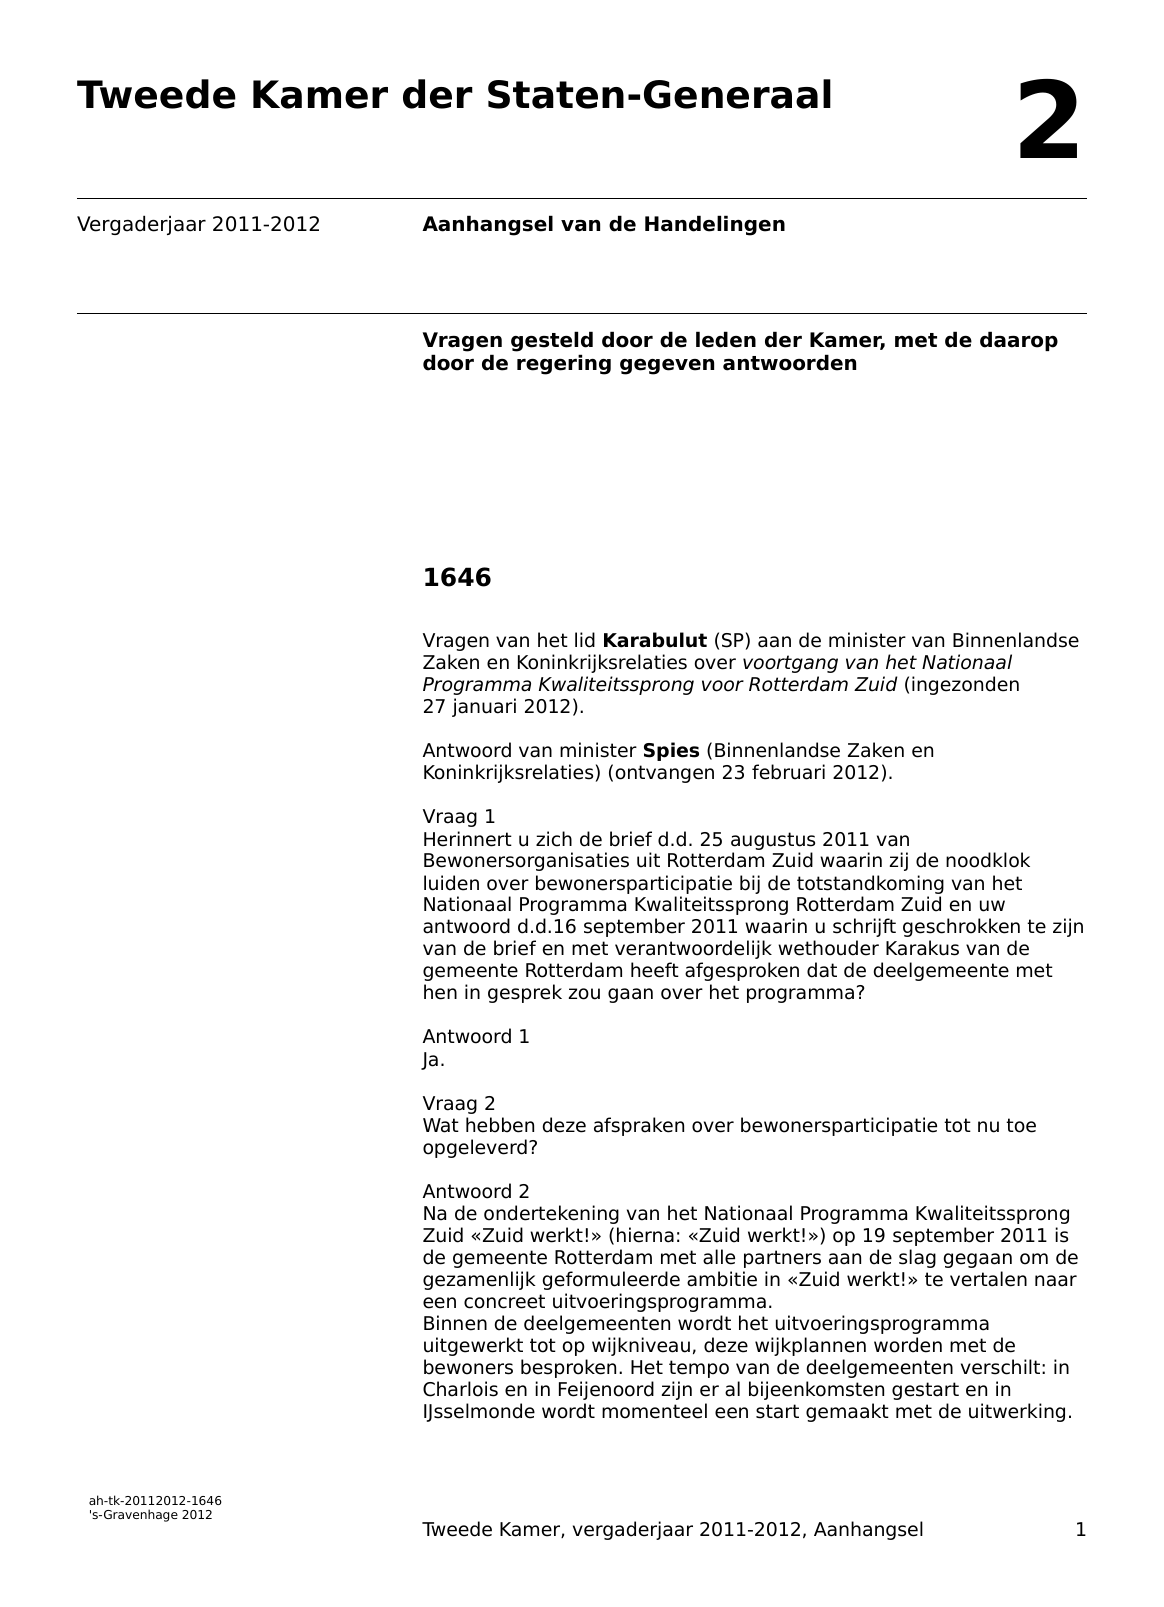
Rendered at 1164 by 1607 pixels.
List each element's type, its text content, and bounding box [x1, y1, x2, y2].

text ah-tk-20112012-1646 [88, 1494, 323, 1508]
table_cell Vragen gesteld door de leden der Kamer, met de daarop door de regering gegeven antwoorden [422, 314, 1087, 375]
text Ja. [422, 1048, 1087, 1070]
table_header 2 [886, 59, 1087, 198]
text 's-Gravenhage 2012 [88, 1508, 323, 1522]
text Antwoord 2 [422, 1181, 1087, 1203]
text Antwoord 1 [422, 1026, 1087, 1048]
text Vraag 1 [422, 806, 1087, 828]
table_cell Aanhangsel van de Handelingen [422, 199, 1087, 313]
text Vraag 2 [422, 1093, 1087, 1114]
text Antwoord van minister Spies (Binnenlandse Zaken en Koninkrijksrelaties) (ontvangen 23 februari 2012). [422, 740, 1087, 784]
text Wat hebben deze afspraken over bewonersparticipatie tot nu toe opgeleverd? [422, 1114, 1087, 1158]
table_cell Vergaderjaar 2011-2012 [77, 199, 422, 313]
table_cell [77, 314, 422, 375]
text Herinnert u zich de brief d.d. 25 augustus 2011 van Bewonersorganisaties uit Rotterdam Zuid waarin zij de noodklok luiden over bewonersparticipatie bij de totstandkoming van het Nationaal Programma Kwaliteitssprong Rotterdam Zuid en uw antwoord d.d.16 september 2011 waarin u schrijft geschrokken te zijn van de brief en met verantwoordelijk wethouder Karakus van de gemeente Rotterdam heeft afgesproken dat de deelgemeente met hen in gesprek zou gaan over het programma? [422, 828, 1087, 1004]
text Vragen van het lid Karabulut (SP) aan de minister van Binnenlandse Zaken en Koninkrijksrelaties over voortgang van het Nationaal Programma Kwaliteitssprong voor Rotterdam Zuid (ingezonden 27 januari 2012). [422, 630, 1087, 718]
text 1646 [422, 563, 1087, 592]
text Na de ondertekening van het Nationaal Programma Kwaliteitssprong Zuid «Zuid werkt!» (hierna: «Zuid werkt!») op 19 september 2011 is de gemeente Rotterdam met alle partners aan de slag gegaan om de gezamenlijk geformuleerde ambitie in «Zuid werkt!» te vertalen naar een concreet uitvoeringsprogramma. [422, 1203, 1087, 1313]
table_header Tweede Kamer der Staten-Generaal [77, 59, 886, 198]
text Binnen de deelgemeenten wordt het uitvoeringsprogramma uitgewerkt tot op wijkniveau, deze wijkplannen worden met de bewoners besproken. Het tempo van de deelgemeenten verschilt: in Charlois en in Feijenoord zijn er al bijeenkomsten gestart en in IJsselmonde wordt momenteel een start gemaakt met de uitwerking. [422, 1313, 1087, 1422]
